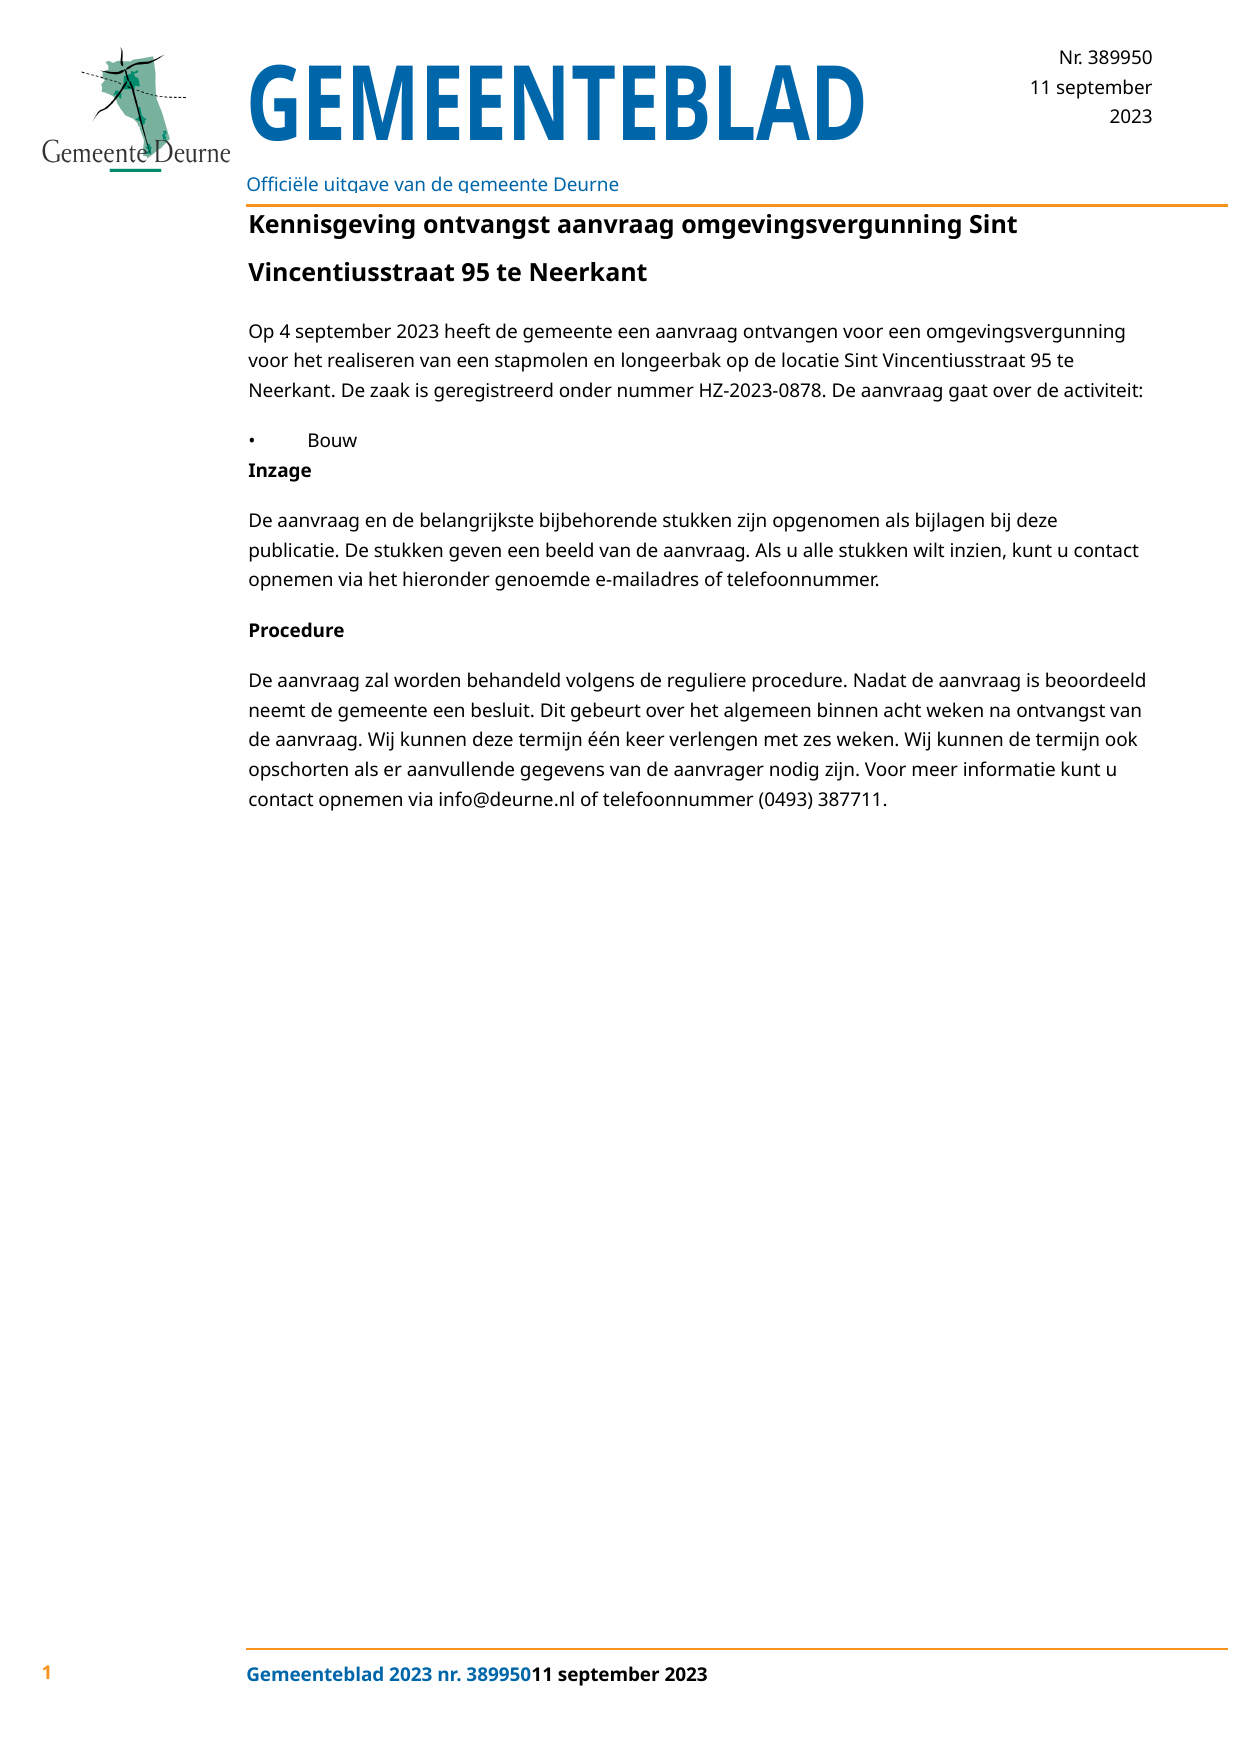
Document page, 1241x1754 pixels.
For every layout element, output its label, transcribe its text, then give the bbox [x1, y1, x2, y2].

text De aanvraag en de belangrijkste bijbehorende stukken zijn opgenomen als bijlagen bij deze publicatie. De stukken geven een beeld van de aanvraag. Als u alle stukken wilt inzien, kunt u contact opnemen via het hieronder genoemde e-mailadres of telefoonnummer. [248, 507, 1152, 592]
text Inzage [248, 457, 1152, 483]
picture [41, 47, 231, 172]
list Bouw [248, 427, 1152, 453]
text Kennisgeving ontvangst aanvraag omgevingsvergunning Sint Vincentiusstraat 95 te Neerkant [248, 207, 1152, 288]
text Procedure [248, 617, 1152, 643]
text Op 4 september 2023 heeft de gemeente een aanvraag ontvangen voor een omgevingsvergunning voor het realiseren van een stapmolen en longeerbak op de locatie Sint Vincentiusstraat 95 te Neerkant. De zaak is geregistreerd onder nummer HZ-2023-0878. De aanvraag gaat over de activiteit: [248, 318, 1152, 403]
text De aanvraag zal worden behandeld volgens de reguliere procedure. Nadat de aanvraag is beoordeeld neemt de gemeente een besluit. Dit gebeurt over het algemeen binnen acht weken na ontvangst van de aanvraag. Wij kunnen deze termijn één keer verlengen met zes weken. Wij kunnen de termijn ook opschorten als er aanvullende gegevens van de aanvrager nodig zijn. Voor meer informatie kunt u contact opnemen via info@deurne.nl of telefoonnummer (0493) 387711. [248, 667, 1152, 812]
